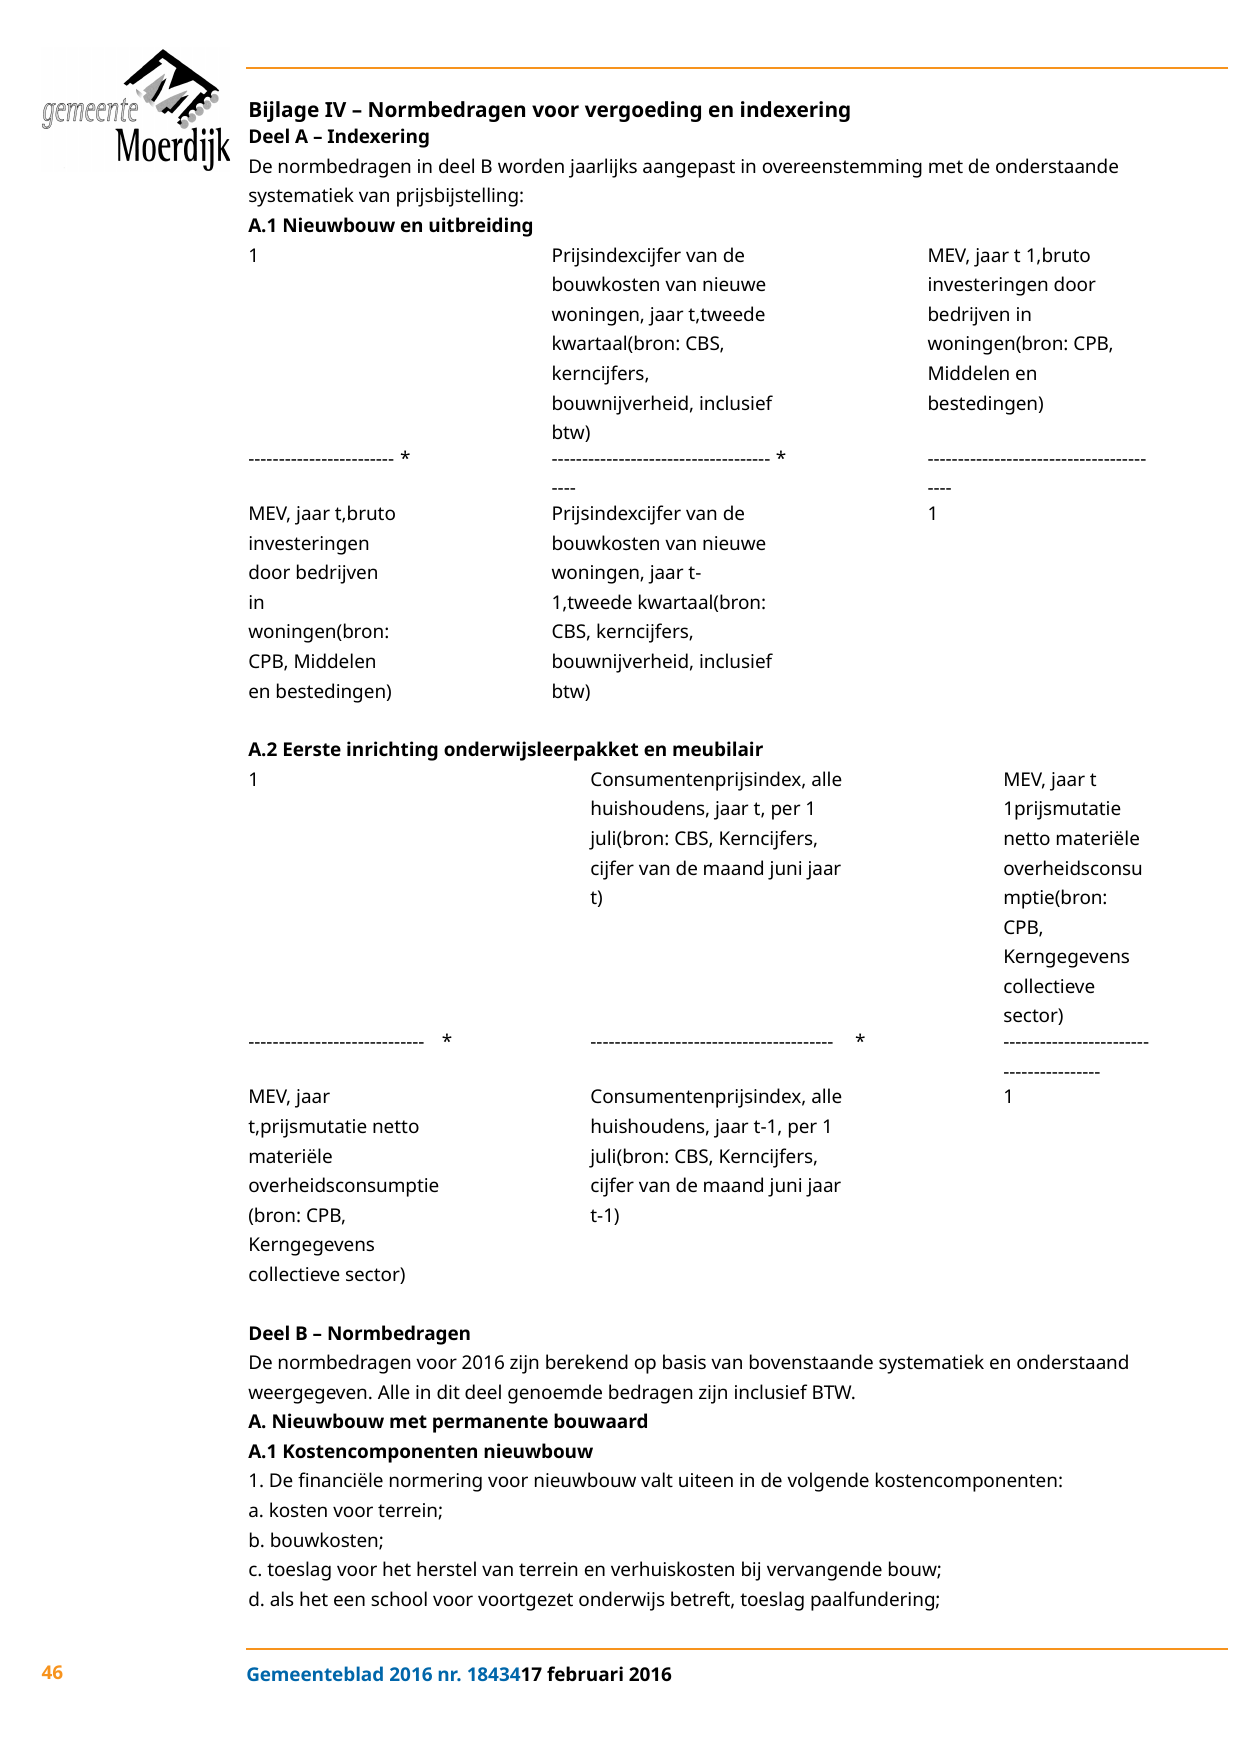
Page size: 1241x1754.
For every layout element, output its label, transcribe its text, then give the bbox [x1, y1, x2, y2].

text De normbedragen in deel B worden jaarlijks aangepast in overeenstemming met de onderstaande systematiek van prijsbijstelling: [248, 153, 1152, 208]
text Deel A – Indexering [248, 123, 1152, 149]
table_cell ----------------------------- [248, 1029, 442, 1084]
table_cell Prijsindexcijfer van de bouwkosten van nieuwe woningen, jaar t-1,tweede kwartaal(bron: CBS, kerncijfers, bouwnijverheid, inclusief btw) [551, 500, 776, 703]
text A.1 Nieuwbouw en uitbreiding [248, 212, 1152, 238]
text a. kosten voor terrein; [248, 1497, 1152, 1523]
table_header MEV, jaar t 1prijsmutatie netto materiële overheidsconsumptie(bron: CPB, Kerngegevens collectieve sector) [1003, 766, 1152, 1028]
table_cell Consumentenprijsindex, alle huishoudens, jaar t-1, per 1 juli(bron: CBS, Kerncijfers, cijfer van de maand juni jaar t-1) [590, 1084, 855, 1287]
table_header [442, 766, 590, 1028]
table_cell ---------------------------------------- [590, 1029, 855, 1084]
table_header Consumentenprijsindex, alle huishoudens, jaar t, per 1 juli(bron: CBS, Kerncijfers, cijfer van de maand juni jaar t) [590, 766, 855, 1028]
text Bijlage IV – Normbedragen voor vergoeding en indexering [248, 95, 1152, 123]
table_cell ---------------------------------------- [551, 445, 776, 500]
text De normbedragen voor 2016 zijn berekend op basis van bovenstaande systematiek en onderstaand weergegeven. Alle in dit deel genoemde bedragen zijn inclusief BTW. [248, 1349, 1152, 1405]
table_cell 1 [1003, 1084, 1152, 1287]
table_cell 1 [927, 500, 1152, 703]
table_cell [442, 1084, 590, 1287]
table_header Prijsindexcijfer van de bouwkosten van nieuwe woningen, jaar t,tweede kwartaal(bron: CBS, kerncijfers, bouwnijverheid, inclusief btw) [551, 242, 776, 445]
text d. als het een school voor voortgezet onderwijs betreft, toeslag paalfundering; [248, 1586, 1152, 1612]
text c. toeslag voor het herstel van terrein en verhuiskosten bij vervangende bouw; [248, 1556, 1152, 1582]
table_cell [776, 500, 927, 703]
table_cell * [442, 1029, 590, 1084]
table_cell ---------------------------------------- [1003, 1029, 1152, 1084]
table_header [400, 242, 551, 445]
text A. Nieuwbouw met permanente bouwaard [248, 1408, 1152, 1434]
table_cell * [855, 1029, 1003, 1084]
text Deel B – Normbedragen [248, 1320, 1152, 1346]
table_cell ---------------------------------------- [927, 445, 1152, 500]
table_cell * [400, 445, 551, 500]
table_header MEV, jaar t 1,bruto investeringen door bedrijven in woningen(bron: CPB, Middelen en bestedingen) [927, 242, 1152, 445]
table_cell MEV, jaar t,bruto investeringen door bedrijven in woningen(bron: CPB, Middelen en bestedingen) [248, 500, 400, 703]
text A.2 Eerste inrichting onderwijsleerpakket en meubilair [248, 736, 1152, 762]
table_cell MEV, jaar t,prijsmutatie netto materiële overheidsconsumptie(bron: CPB, Kerngegevens collectieve sector) [248, 1084, 442, 1287]
table_header [776, 242, 927, 445]
table_header 1 [248, 766, 442, 1028]
text b. bouwkosten; [248, 1527, 1152, 1553]
table_header 1 [248, 242, 400, 445]
table_cell ------------------------ [248, 445, 400, 500]
table_cell * [776, 445, 927, 500]
table_cell [855, 1084, 1003, 1287]
text A.1 Kostencomponenten nieuwbouw [248, 1438, 1152, 1464]
picture [41, 47, 231, 172]
table_header [855, 766, 1003, 1028]
table_cell [400, 500, 551, 703]
text 1. De financiële normering voor nieuwbouw valt uiteen in de volgende kostencomponenten: [248, 1468, 1152, 1493]
